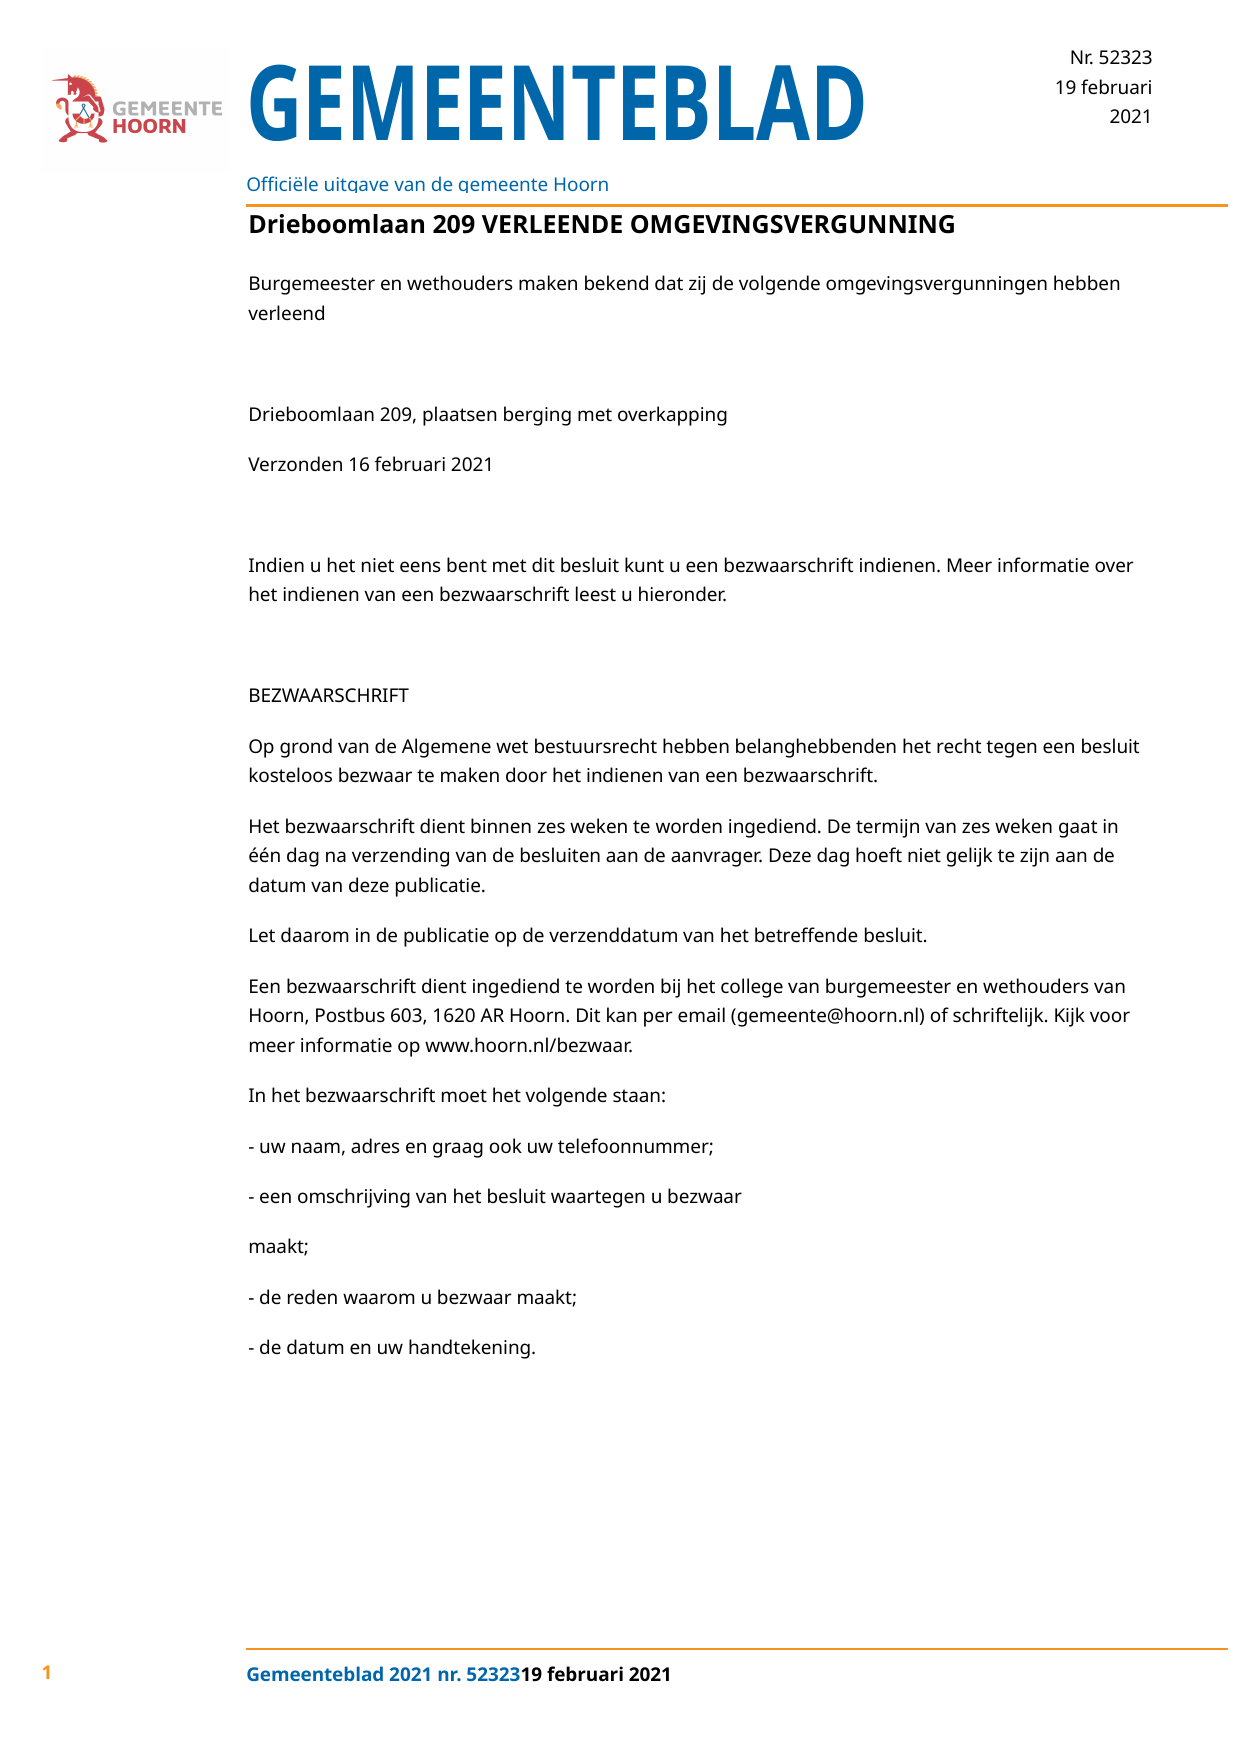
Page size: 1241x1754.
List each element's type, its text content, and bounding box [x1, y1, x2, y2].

text maakt; [248, 1234, 1152, 1259]
text Burgemeester en wethouders maken bekend dat zij de volgende omgevingsvergunningen hebben verleend [248, 270, 1152, 326]
text - de datum en uw handtekening. [248, 1334, 1152, 1360]
text - uw naam, adres en graag ook uw telefoonnummer; [248, 1133, 1152, 1158]
text BEZWAARSCHRIFT [248, 682, 1152, 708]
text Drieboomlaan 209, plaatsen berging met overkapping [248, 401, 1152, 426]
text Het bezwaarschrift dient binnen zes weken te worden ingediend. De termijn van zes weken gaat in één dag na verzending van de besluiten aan de aanvrager. Deze dag hoeft niet gelijk te zijn aan de datum van deze publicatie. [248, 813, 1152, 898]
text Indien u het niet eens bent met dit besluit kunt u een bezwaarschrift indienen. Meer informatie over het indienen van een bezwaarschrift leest u hieronder. [248, 552, 1152, 607]
text In het bezwaarschrift moet het volgende staan: [248, 1082, 1152, 1108]
text Drieboomlaan 209 VERLEENDE OMGEVINGSVERGUNNING [248, 207, 1152, 241]
text Let daarom in de publicatie op de verzenddatum van het betreffende besluit. [248, 922, 1152, 948]
text Een bezwaarschrift dient ingediend te worden bij het college van burgemeester en wethouders van Hoorn, Postbus 603, 1620 AR Hoorn. Dit kan per email (gemeente@hoorn.nl) of schriftelijk. Kijk voor meer informatie op www.hoorn.nl/bezwaar. [248, 973, 1152, 1058]
text - een omschrijving van het besluit waartegen u bezwaar [248, 1183, 1152, 1209]
picture [41, 47, 231, 172]
text - de reden waarom u bezwaar maakt; [248, 1284, 1152, 1310]
text Op grond van de Algemene wet bestuursrecht hebben belanghebbenden het recht tegen een besluit kosteloos bezwaar te maken door het indienen van een bezwaarschrift. [248, 733, 1152, 788]
text Verzonden 16 februari 2021 [248, 451, 1152, 477]
